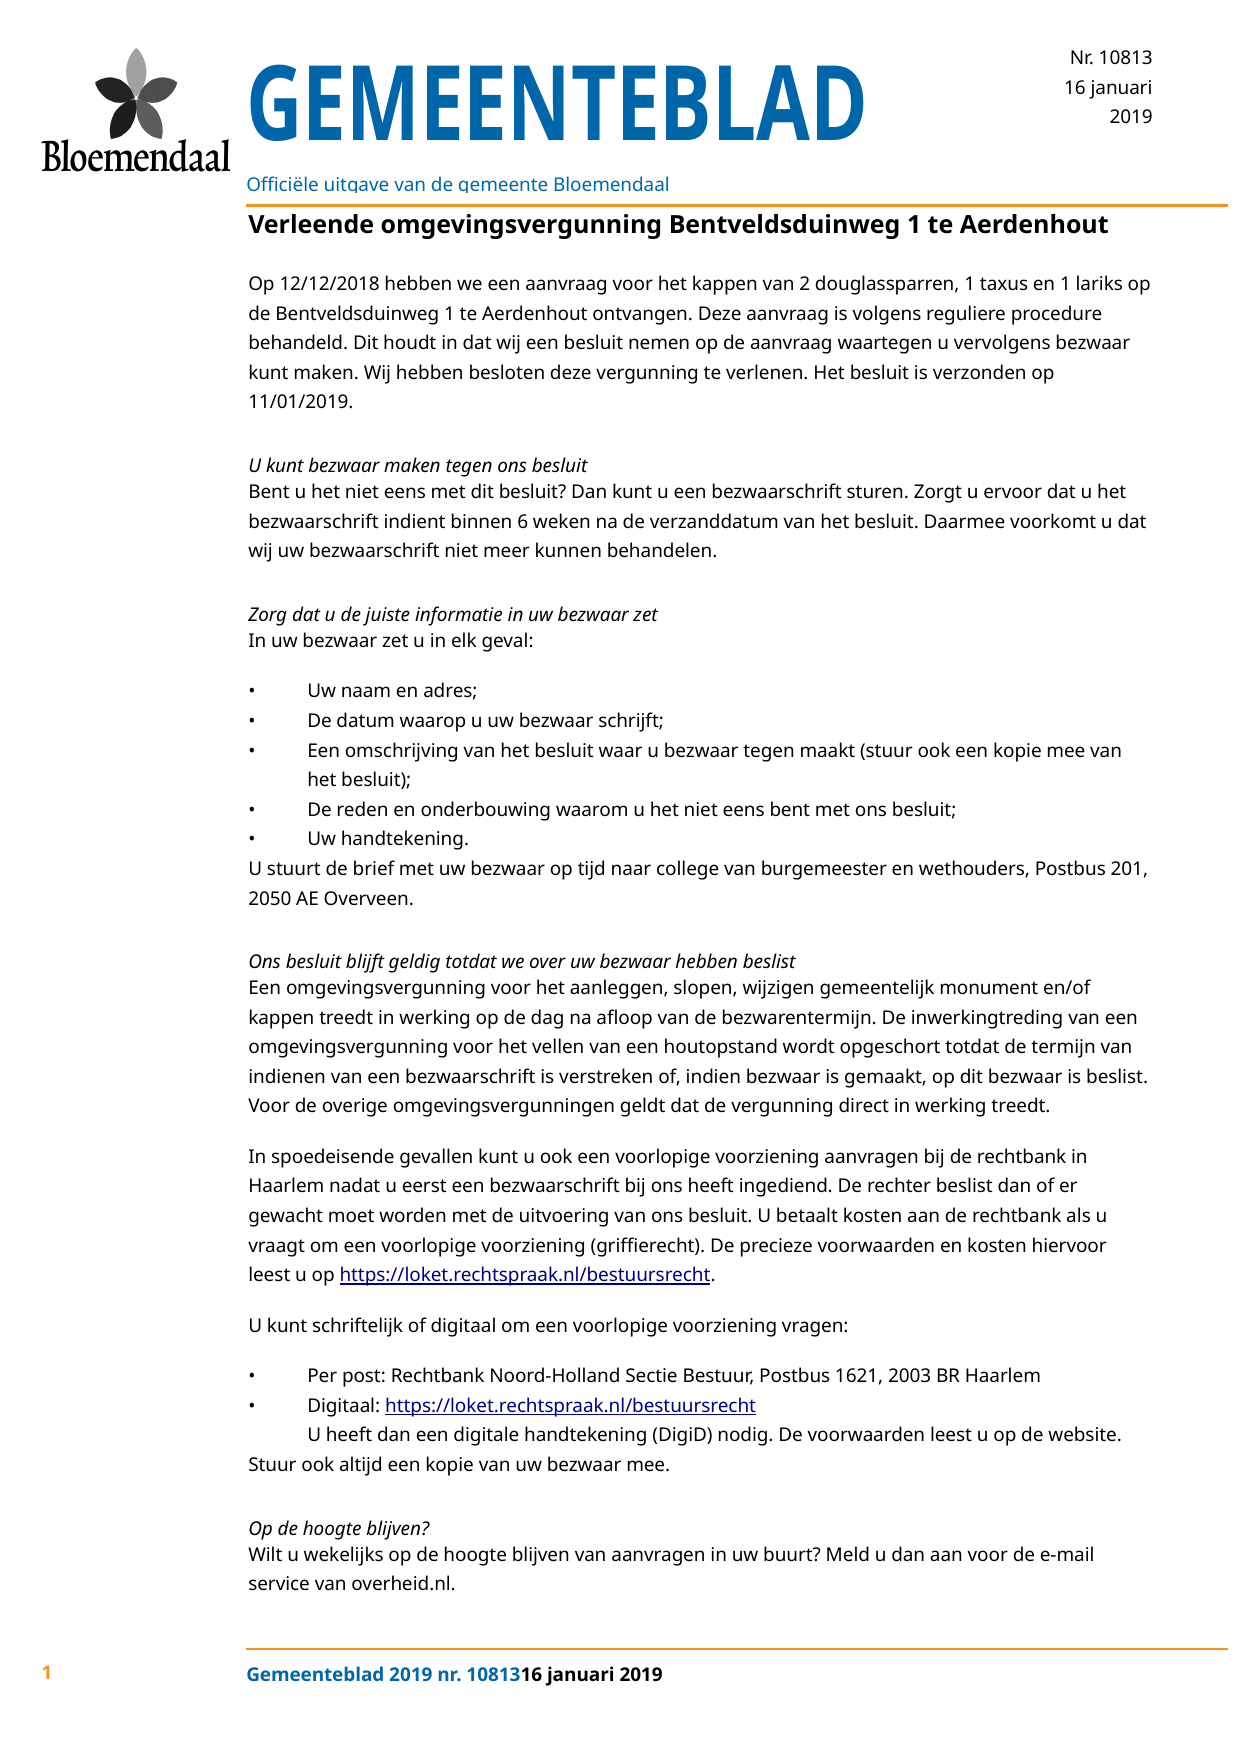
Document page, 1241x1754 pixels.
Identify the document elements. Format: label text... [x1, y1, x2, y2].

text Stuur ook altijd een kopie van uw bezwaar mee. [248, 1451, 1152, 1477]
list Een omschrijving van het besluit waar u bezwaar tegen maakt (stuur ook een kopie mee van het besluit); [248, 737, 1152, 792]
text U kunt schriftelijk of digitaal om een voorlopige voorziening vragen: [248, 1312, 1152, 1338]
picture [41, 47, 231, 172]
list De reden en onderbouwing waarom u het niet eens bent met ons besluit; [248, 796, 1152, 822]
text Wilt u wekelijks op de hoogte blijven van aanvragen in uw buurt? Meld u dan aan voor de e-mail service van overheid.nl. [248, 1541, 1152, 1596]
list Per post: Rechtbank Noord-Holland Sectie Bestuur, Postbus 1621, 2003 BR Haarlem [248, 1362, 1152, 1388]
list De datum waarop u uw bezwaar schrijft; [248, 707, 1152, 733]
text In spoedeisende gevallen kunt u ook een voorlopige voorziening aanvragen bij de rechtbank in Haarlem nadat u eerst een bezwaarschrift bij ons heeft ingediend. De rechter beslist dan of er gewacht moet worden met de uitvoering van ons besluit. U betaalt kosten aan de rechtbank als u vraagt om een voorlopige voorziening (griffierecht). De precieze voorwaarden en kosten hiervoor leest u op https://loket.rechtspraak.nl/bestuursrecht. [248, 1143, 1152, 1287]
text U stuurt de brief met uw bezwaar op tijd naar college van burgemeester en wethouders, Postbus 201, 2050 AE Overveen. [248, 855, 1152, 910]
text Op de hoogte blijven? [248, 1515, 1152, 1541]
text In uw bezwaar zet u in elk geval: [248, 627, 1152, 653]
text Ons besluit blijft geldig totdat we over uw bezwaar hebben beslist [248, 949, 1152, 974]
text Een omgevingsvergunning voor het aanleggen, slopen, wijzigen gemeentelijk monument en/of kappen treedt in werking op de dag na afloop van de bezwarentermijn. De inwerkingtreding van een omgevingsvergunning voor het vellen van een houtopstand wordt opgeschort totdat de termijn van indienen van een bezwaarschrift is verstreken of, indien bezwaar is gemaakt, op dit bezwaar is beslist. Voor de overige omgevingsvergunningen geldt dat de vergunning direct in werking treedt. [248, 974, 1152, 1118]
list U heeft dan een digitale handtekening (DigiD) nodig. De voorwaarden leest u op de website. [248, 1421, 1152, 1447]
text Op 12/12/2018 hebben we een aanvraag voor het kappen van 2 douglassparren, 1 taxus en 1 lariks op de Bentveldsduinweg 1 te Aerdenhout ontvangen. Deze aanvraag is volgens reguliere procedure behandeld. Dit houdt in dat wij een besluit nemen op de aanvraag waartegen u vervolgens bezwaar kunt maken. Wij hebben besloten deze vergunning te verlenen. Het besluit is verzonden op 11/01/2019. [248, 270, 1152, 414]
text U kunt bezwaar maken tegen ons besluit [248, 453, 1152, 478]
text Zorg dat u de juiste informatie in uw bezwaar zet [248, 601, 1152, 627]
list Digitaal: https://loket.rechtspraak.nl/bestuursrecht [248, 1392, 1152, 1418]
list Uw naam en adres; [248, 678, 1152, 703]
text Bent u het niet eens met dit besluit? Dan kunt u een bezwaarschrift sturen. Zorgt u ervoor dat u het bezwaarschrift indient binnen 6 weken na de verzanddatum van het besluit. Daarmee voorkomt u dat wij uw bezwaarschrift niet meer kunnen behandelen. [248, 478, 1152, 563]
list Uw handtekening. [248, 826, 1152, 851]
text Verleende omgevingsvergunning Bentveldsduinweg 1 te Aerdenhout [248, 207, 1152, 241]
